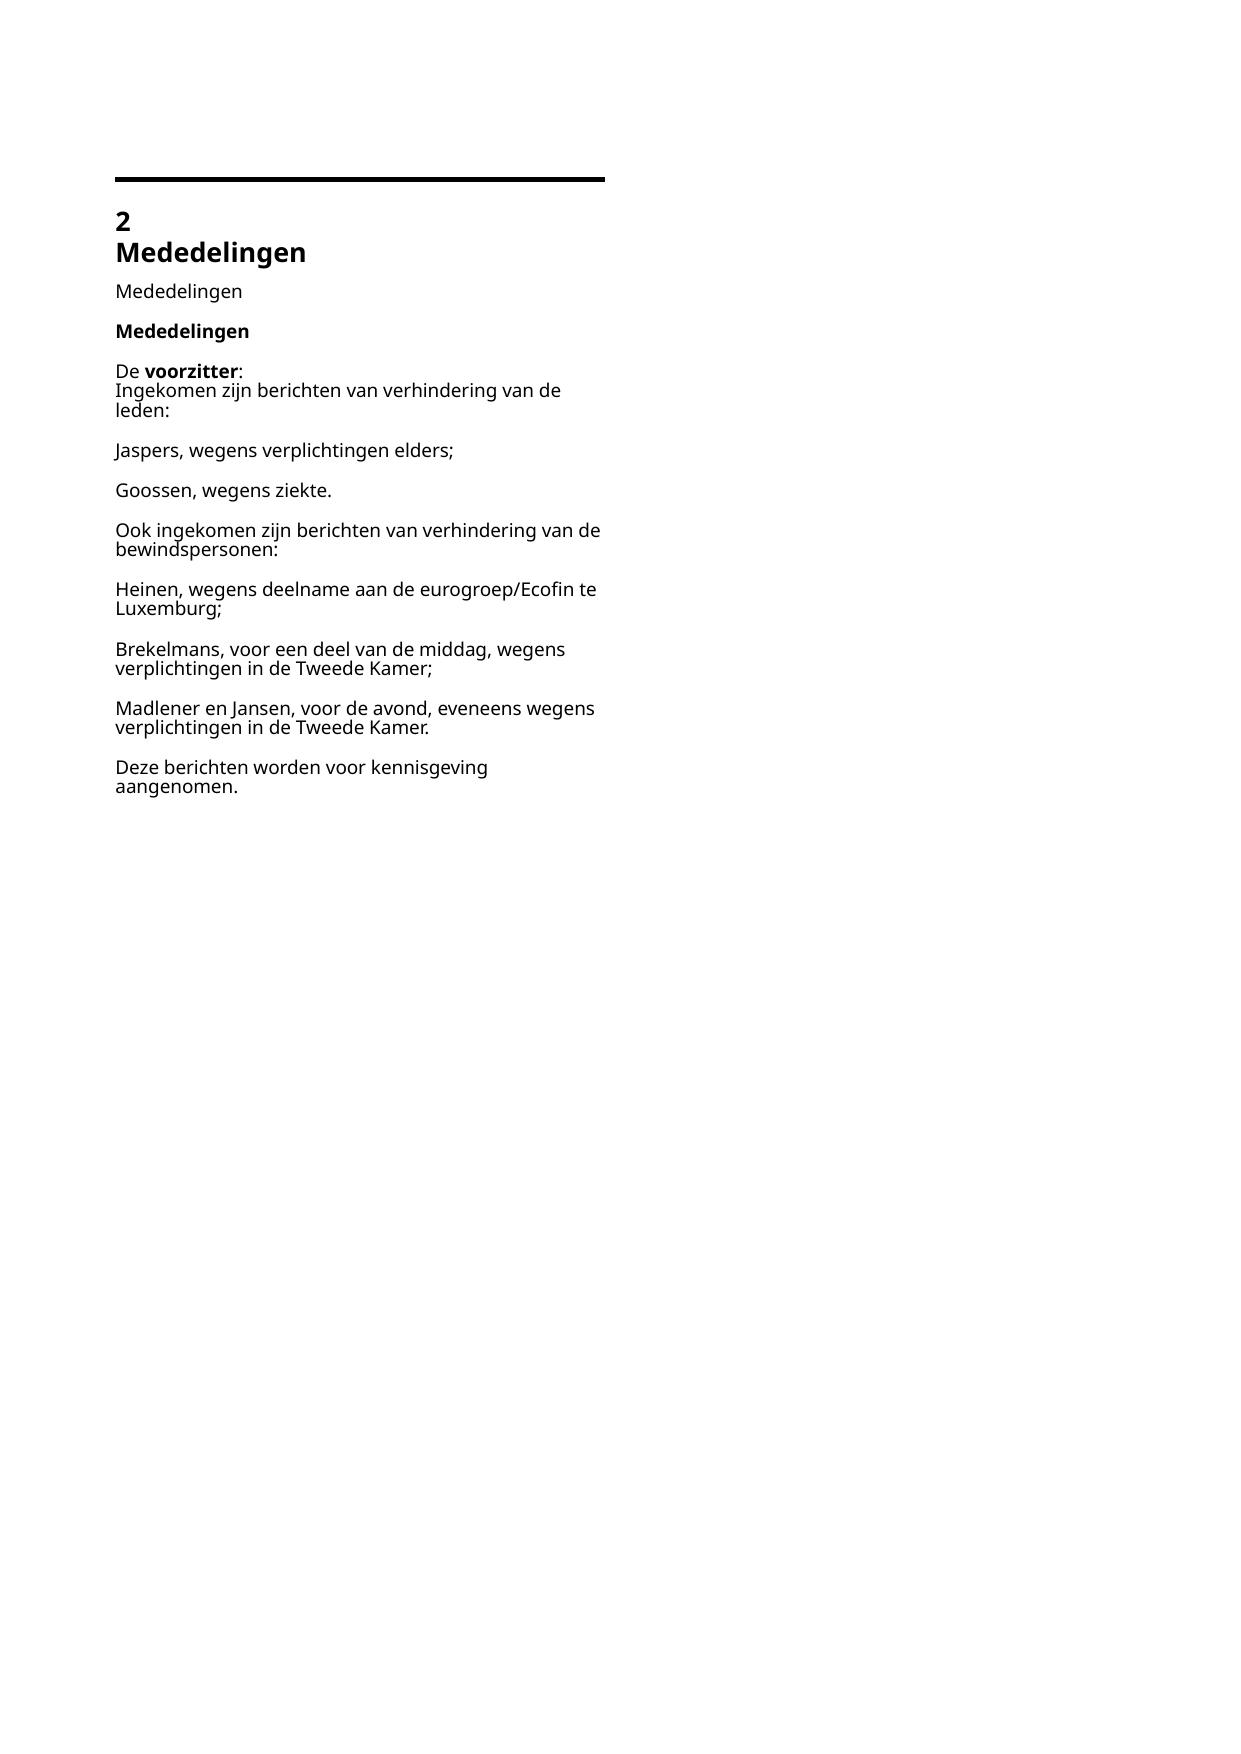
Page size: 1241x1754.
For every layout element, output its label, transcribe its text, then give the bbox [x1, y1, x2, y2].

text Brekelmans, voor een deel van de middag, wegens verplichtingen in de Tweede Kamer; [115, 641, 605, 679]
text Deze berichten worden voor kennisgeving aangenomen. [115, 759, 605, 798]
text Heinen, wegens deelname aan de eurogroep/Ecofin te Luxemburg; [115, 581, 605, 620]
text Madlener en Jansen, voor de avond, eveneens wegens verplichtingen in de Tweede Kamer. [115, 700, 605, 738]
text Ingekomen zijn berichten van verhindering van de leden: [115, 382, 605, 421]
text Ook ingekomen zijn berichten van verhindering van de bewindspersonen: [115, 522, 605, 560]
text Mededelingen [115, 323, 605, 342]
text 2 [115, 203, 605, 239]
text Jaspers, wegens verplichtingen elders; [115, 442, 605, 461]
text Goossen, wegens ziekte. [115, 482, 605, 501]
text Mededelingen [115, 283, 605, 302]
text Mededelingen [115, 239, 605, 283]
text De voorzitter: [115, 363, 605, 382]
